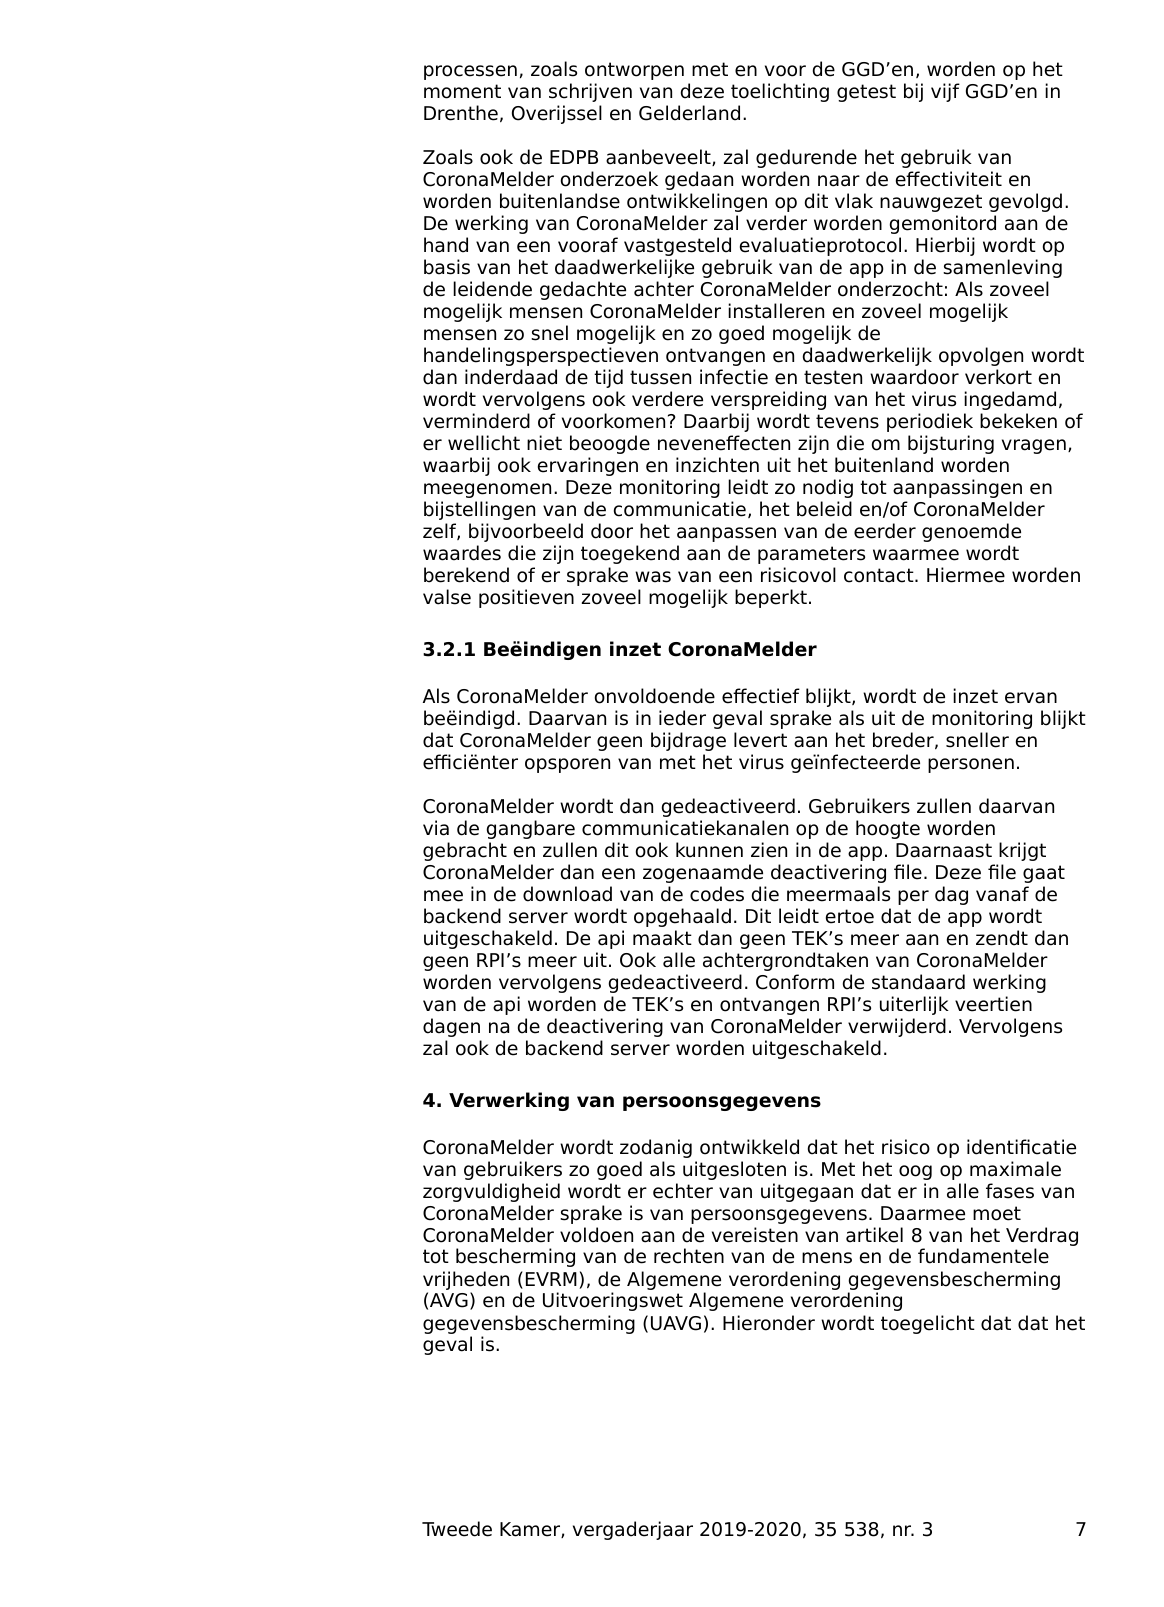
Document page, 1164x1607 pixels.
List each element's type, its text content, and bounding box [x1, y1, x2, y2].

text CoronaMelder wordt zodanig ontwikkeld dat het risico op identificatie van gebruikers zo goed als uitgesloten is. Met het oog op maximale zorgvuldigheid wordt er echter van uitgegaan dat er in alle fases van CoronaMelder sprake is van persoonsgegevens. Daarmee moet CoronaMelder voldoen aan de vereisten van artikel 8 van het Verdrag tot bescherming van de rechten van de mens en de fundamentele vrijheden (EVRM), de Algemene verordening gegevensbescherming (AVG) en de Uitvoeringswet Algemene verordening gegevensbescherming (UAVG). Hieronder wordt toegelicht dat dat het geval is. [422, 1137, 1087, 1356]
text Zoals ook de EDPB aanbeveelt, zal gedurende het gebruik van CoronaMelder onderzoek gedaan worden naar de effectiviteit en worden buitenlandse ontwikkelingen op dit vlak nauwgezet gevolgd. De werking van CoronaMelder zal verder worden gemonitord aan de hand van een vooraf vastgesteld evaluatieprotocol. Hierbij wordt op basis van het daadwerkelijke gebruik van de app in de samenleving de leidende gedachte achter CoronaMelder onderzocht: Als zoveel mogelijk mensen CoronaMelder installeren en zoveel mogelijk mensen zo snel mogelijk en zo goed mogelijk de handelingsperspectieven ontvangen en daadwerkelijk opvolgen wordt dan inderdaad de tijd tussen infectie en testen waardoor verkort en wordt vervolgens ook verdere verspreiding van het virus ingedamd, verminderd of voorkomen? Daarbij wordt tevens periodiek bekeken of er wellicht niet beoogde neveneffecten zijn die om bijsturing vragen, waarbij ook ervaringen en inzichten uit het buitenland worden meegenomen. Deze monitoring leidt zo nodig tot aanpassingen en bijstellingen van de communicatie, het beleid en/of CoronaMelder zelf, bijvoorbeeld door het aanpassen van de eerder genoemde waardes die zijn toegekend aan de parameters waarmee wordt berekend of er sprake was van een risicovol contact. Hiermee worden valse positieven zoveel mogelijk beperkt. [422, 147, 1087, 609]
text CoronaMelder wordt dan gedeactiveerd. Gebruikers zullen daarvan via de gangbare communicatiekanalen op de hoogte worden gebracht en zullen dit ook kunnen zien in de app. Daarnaast krijgt CoronaMelder dan een zogenaamde deactivering file. Deze file gaat mee in de download van de codes die meermaals per dag vanaf de backend server wordt opgehaald. Dit leidt ertoe dat de app wordt uitgeschakeld. De api maakt dan geen TEK’s meer aan en zendt dan geen RPI’s meer uit. Ook alle achtergrondtaken van CoronaMelder worden vervolgens gedeactiveerd. Conform de standaard werking van de api worden de TEK’s en ontvangen RPI’s uiterlijk veertien dagen na de deactivering van CoronaMelder verwijderd. Vervolgens zal ook de backend server worden uitgeschakeld. [422, 796, 1087, 1059]
text processen, zoals ontworpen met en voor de GGD’en, worden op het moment van schrijven van deze toelichting getest bij vijf GGD’en in Drenthe, Overijssel en Gelderland. [422, 59, 1087, 125]
text Als CoronaMelder onvoldoende effectief blijkt, wordt de inzet ervan beëindigd. Daarvan is in ieder geval sprake als uit de monitoring blijkt dat CoronaMelder geen bijdrage levert aan het breder, sneller en efficiënter opsporen van met het virus geïnfecteerde personen. [422, 686, 1087, 774]
subtitle 4. Verwerking van persoonsgegevens [422, 1089, 1087, 1112]
subtitle 3.2.1 Beëindigen inzet CoronaMelder [422, 639, 1087, 661]
